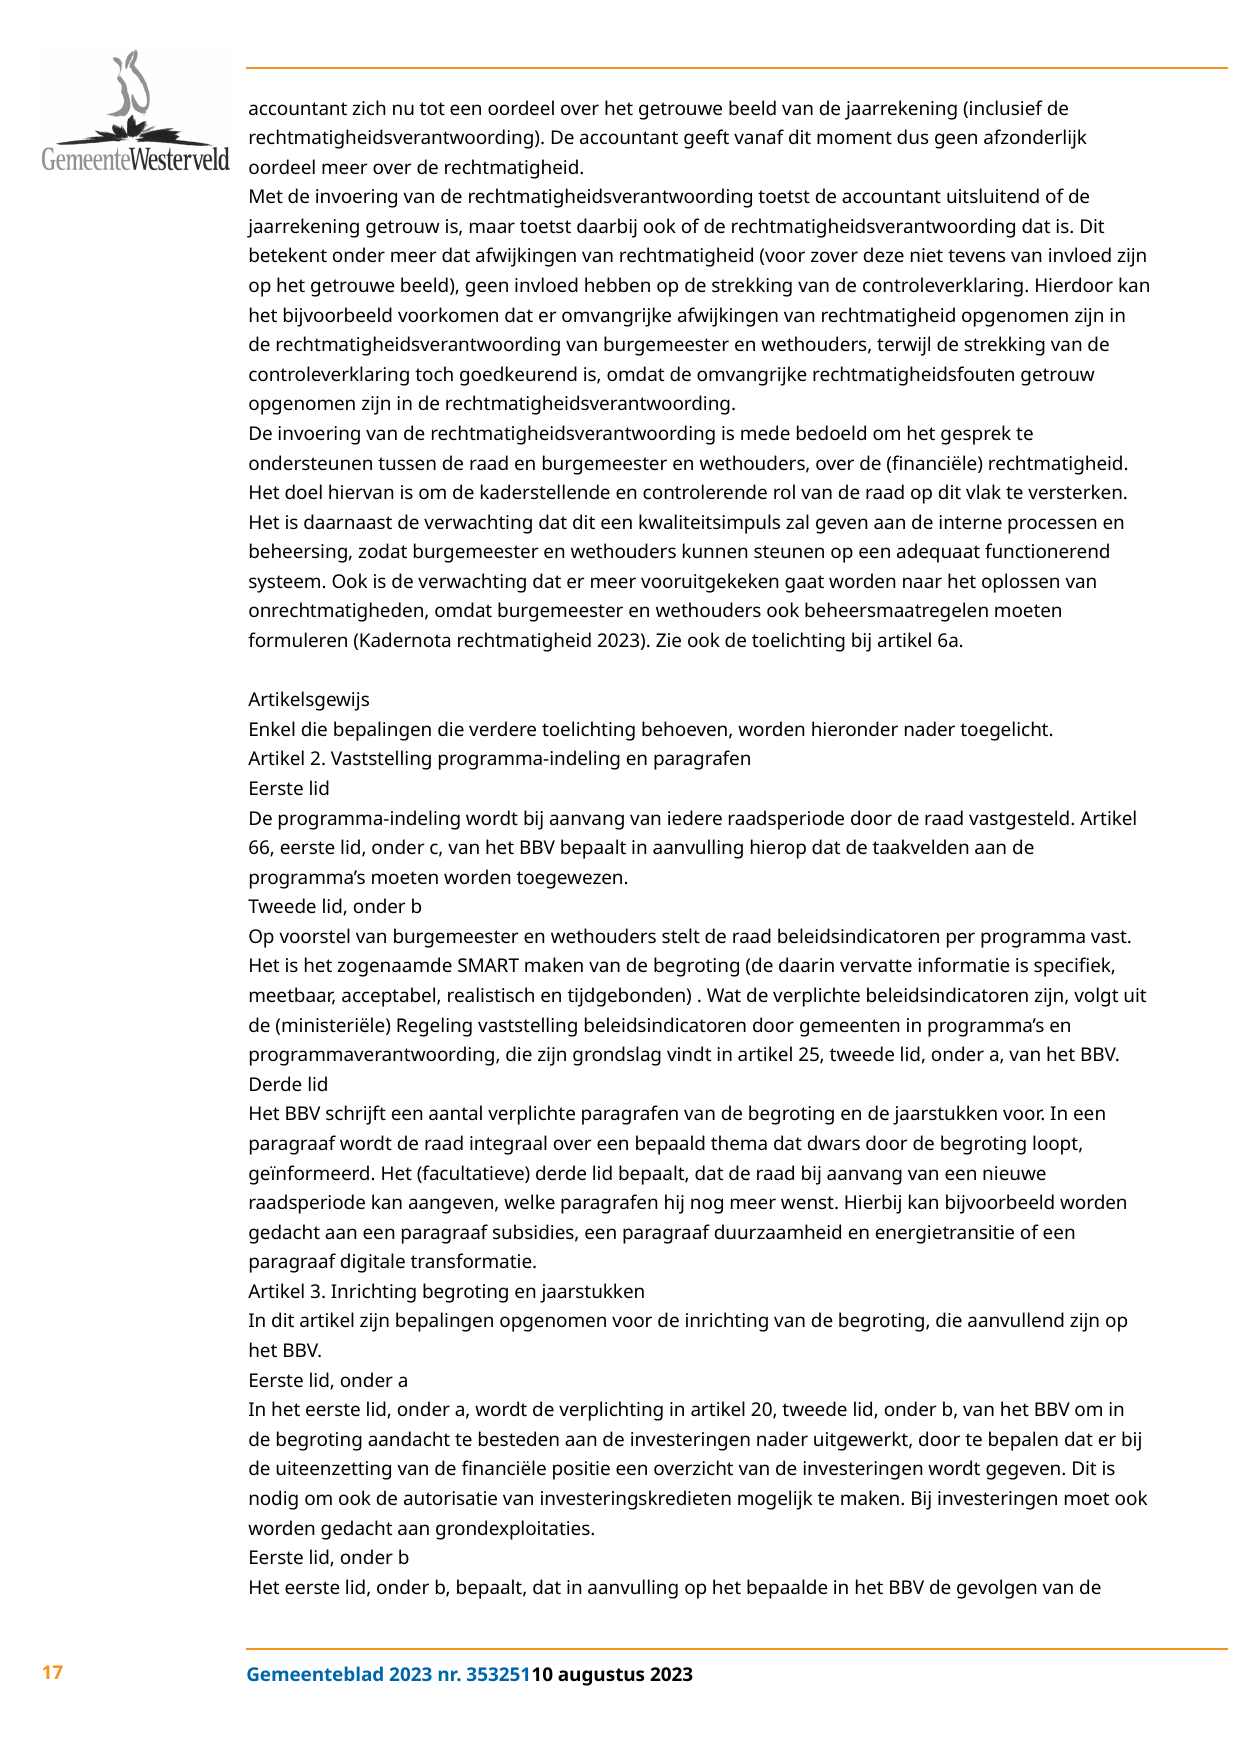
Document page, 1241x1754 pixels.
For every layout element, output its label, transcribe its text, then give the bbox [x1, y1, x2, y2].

text De programma-indeling wordt bij aanvang van iedere raadsperiode door de raad vastgesteld. Artikel 66, eerste lid, onder c, van het BBV bepaalt in aanvulling hierop dat de taakvelden aan de programma’s moeten worden toegewezen. [248, 805, 1152, 890]
text Eerste lid, onder a [248, 1367, 1152, 1393]
text De invoering van de rechtmatigheidsverantwoording is mede bedoeld om het gesprek te ondersteunen tussen de raad en burgemeester en wethouders, over de (financiële) rechtmatigheid. Het doel hiervan is om de kaderstellende en controlerende rol van de raad op dit vlak te versterken. Het is daarnaast de verwachting dat dit een kwaliteitsimpuls zal geven aan de interne processen en beheersing, zodat burgemeester en wethouders kunnen steunen op een adequaat functionerend systeem. Ook is de verwachting dat er meer vooruitgekeken gaat worden naar het oplossen van onrechtmatigheden, omdat burgemeester en wethouders ook beheersmaatregelen moeten formuleren (Kadernota rechtmatigheid 2023). Zie ook de toelichting bij artikel 6a. [248, 420, 1152, 653]
text In dit artikel zijn bepalingen opgenomen voor de inrichting van de begroting, die aanvullend zijn op het BBV. [248, 1308, 1152, 1363]
text Eerste lid [248, 775, 1152, 801]
text Het BBV schrijft een aantal verplichte paragrafen van de begroting en de jaarstukken voor. In een paragraaf wordt de raad integraal over een bepaald thema dat dwars door de begroting loopt, geïnformeerd. Het (facultatieve) derde lid bepaalt, dat de raad bij aanvang van een nieuwe raadsperiode kan aangeven, welke paragrafen hij nog meer wenst. Hierbij kan bijvoorbeeld worden gedacht aan een paragraaf subsidies, een paragraaf duurzaamheid en energietransitie of een paragraaf digitale transformatie. [248, 1101, 1152, 1274]
picture [41, 47, 231, 172]
text Artikelsgewijs [248, 686, 1152, 712]
text Op voorstel van burgemeester en wethouders stelt de raad beleidsindicatoren per programma vast. Het is het zogenaamde SMART maken van de begroting (de daarin vervatte informatie is specifiek, meetbaar, acceptabel, realistisch en tijdgebonden) . Wat de verplichte beleidsindicatoren zijn, volgt uit de (ministeriële) Regeling vaststelling beleidsindicatoren door gemeenten in programma’s en programmaverantwoording, die zijn grondslag vindt in artikel 25, tweede lid, onder a, van het BBV. [248, 923, 1152, 1067]
text Enkel die bepalingen die verdere toelichting behoeven, worden hieronder nader toegelicht. [248, 716, 1152, 742]
text Tweede lid, onder b [248, 893, 1152, 919]
text Artikel 3. Inrichting begroting en jaarstukken [248, 1278, 1152, 1304]
text Derde lid [248, 1071, 1152, 1097]
text Met de invoering van de rechtmatigheidsverantwoording toetst de accountant uitsluitend of de jaarrekening getrouw is, maar toetst daarbij ook of de rechtmatigheidsverantwoording dat is. Dit betekent onder meer dat afwijkingen van rechtmatigheid (voor zover deze niet tevens van invloed zijn op het getrouwe beeld), geen invloed hebben op de strekking van de controleverklaring. Hierdoor kan het bijvoorbeeld voorkomen dat er omvangrijke afwijkingen van rechtmatigheid opgenomen zijn in de rechtmatigheidsverantwoording van burgemeester en wethouders, terwijl de strekking van de controleverklaring toch goedkeurend is, omdat de omvangrijke rechtmatigheidsfouten getrouw opgenomen zijn in de rechtmatigheidsverantwoording. [248, 183, 1152, 416]
text Artikel 2. Vaststelling programma-indeling en paragrafen [248, 746, 1152, 771]
text accountant zich nu tot een oordeel over het getrouwe beeld van de jaarrekening (inclusief de rechtmatigheidsverantwoording). De accountant geeft vanaf dit moment dus geen afzonderlijk oordeel meer over de rechtmatigheid. [248, 95, 1152, 180]
text Eerste lid, onder b [248, 1544, 1152, 1570]
text Het eerste lid, onder b, bepaalt, dat in aanvulling op het bepaalde in het BBV de gevolgen van de [248, 1574, 1152, 1600]
text In het eerste lid, onder a, wordt de verplichting in artikel 20, tweede lid, onder b, van het BBV om in de begroting aandacht te besteden aan de investeringen nader uitgewerkt, door te bepalen dat er bij de uiteenzetting van de financiële positie een overzicht van de investeringen wordt gegeven. Dit is nodig om ook de autorisatie van investeringskredieten mogelijk te maken. Bij investeringen moet ook worden gedacht aan grondexploitaties. [248, 1396, 1152, 1541]
